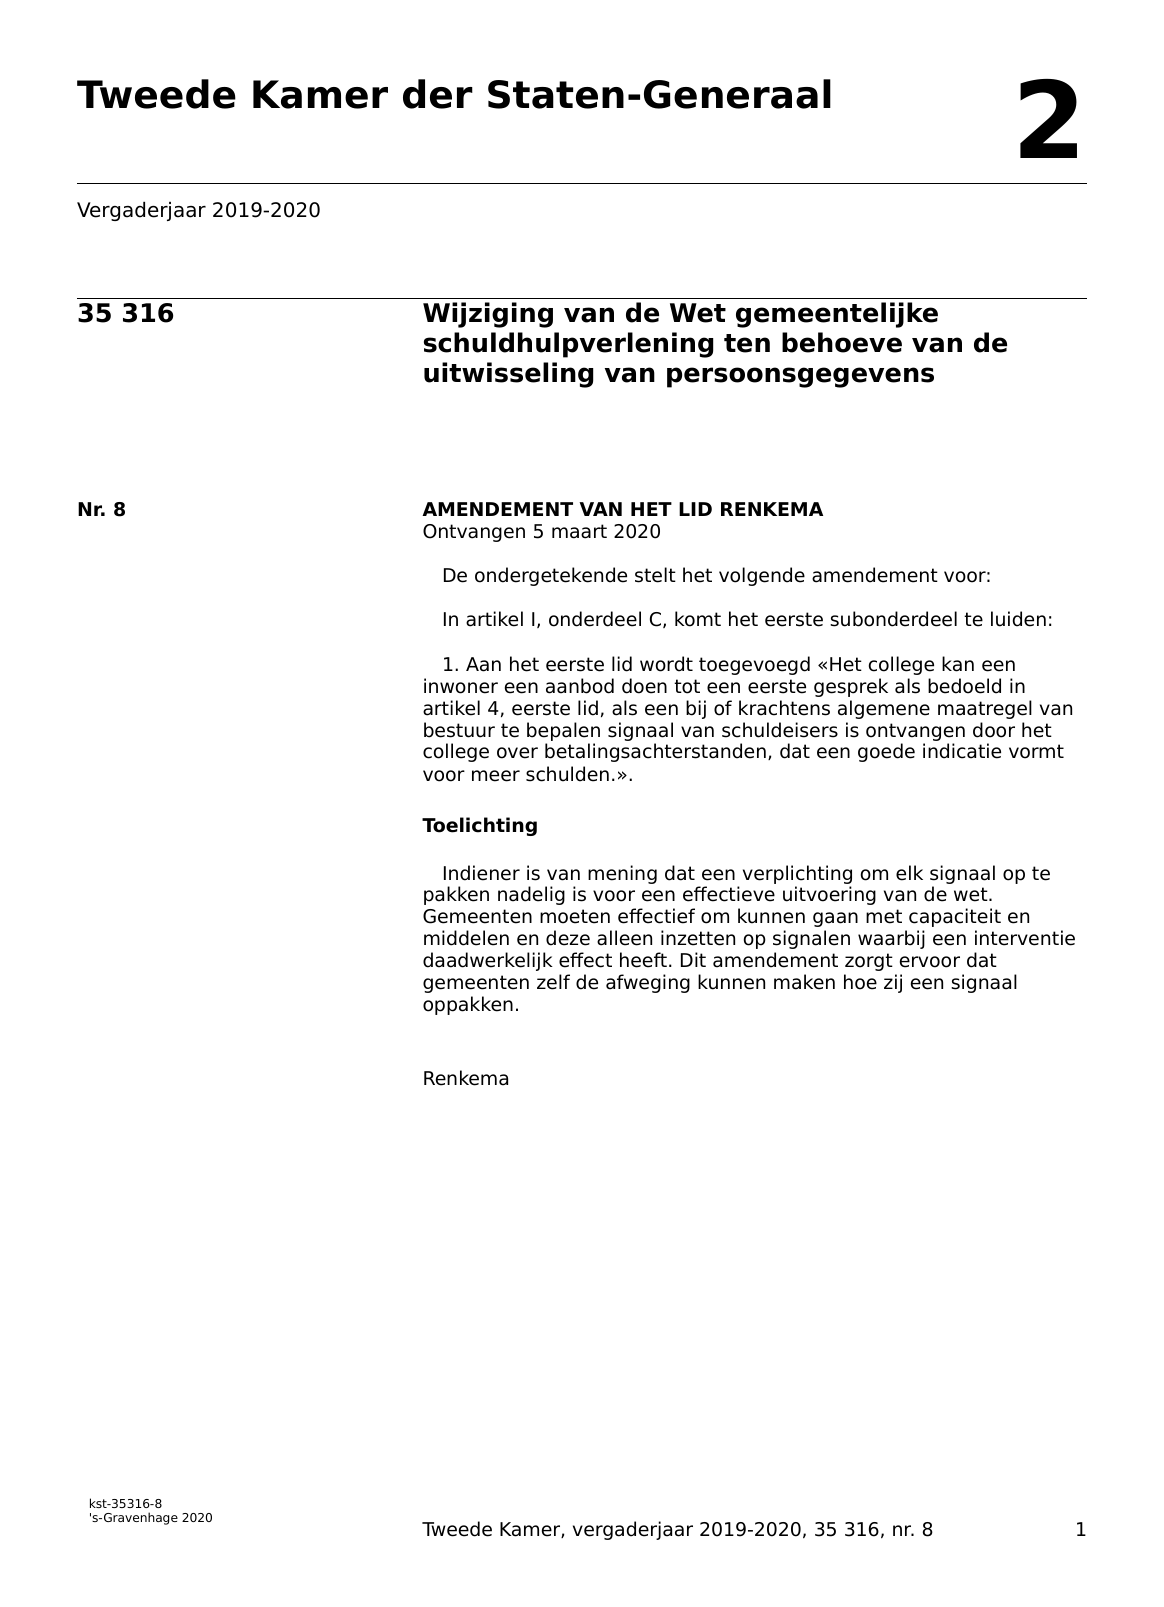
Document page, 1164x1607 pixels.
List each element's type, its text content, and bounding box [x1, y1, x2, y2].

text Indiener is van mening dat een verplichting om elk signaal op te pakken nadelig is voor een effectieve uitvoering van de wet. Gemeenten moeten effectief om kunnen gaan met capaciteit en middelen en deze alleen inzetten op signalen waarbij een interventie daadwerkelijk effect heeft. Dit amendement zorgt ervoor dat gemeenten zelf de afweging kunnen maken hoe zij een signaal oppakken. [422, 862, 1087, 1016]
text Renkema [422, 1046, 1087, 1090]
subtitle 35 316 Wijziging van de Wet gemeentelijke schuldhulpverlening ten behoeve van de uitwisseling van persoonsgegevens [77, 299, 1087, 388]
text In artikel I, onderdeel C, komt het eerste subonderdeel te luiden: [422, 609, 1087, 631]
table_header 2 [886, 59, 1087, 183]
text 1. Aan het eerste lid wordt toegevoegd «Het college kan een inwoner een aanbod doen tot een eerste gesprek als bedoeld in artikel 4, eerste lid, als een bij of krachtens algemene maatregel van bestuur te bepalen signaal van schuldeisers is ontvangen door het college over betalingsachterstanden, dat een goede indicatie vormt voor meer schulden.». [422, 653, 1087, 785]
text Ontvangen 5 maart 2020 [422, 521, 1087, 543]
subtitle Nr. 8 AMENDEMENT VAN HET LID RENKEMA [77, 499, 1087, 521]
text De ondergetekende stelt het volgende amendement voor: [422, 565, 1087, 587]
subtitle Toelichting [422, 815, 1087, 837]
text kst-35316-8 [88, 1497, 323, 1511]
text 's-Gravenhage 2020 [88, 1511, 323, 1525]
table_header Tweede Kamer der Staten-Generaal [77, 59, 886, 183]
table_cell Vergaderjaar 2019-2020 [77, 184, 1087, 298]
